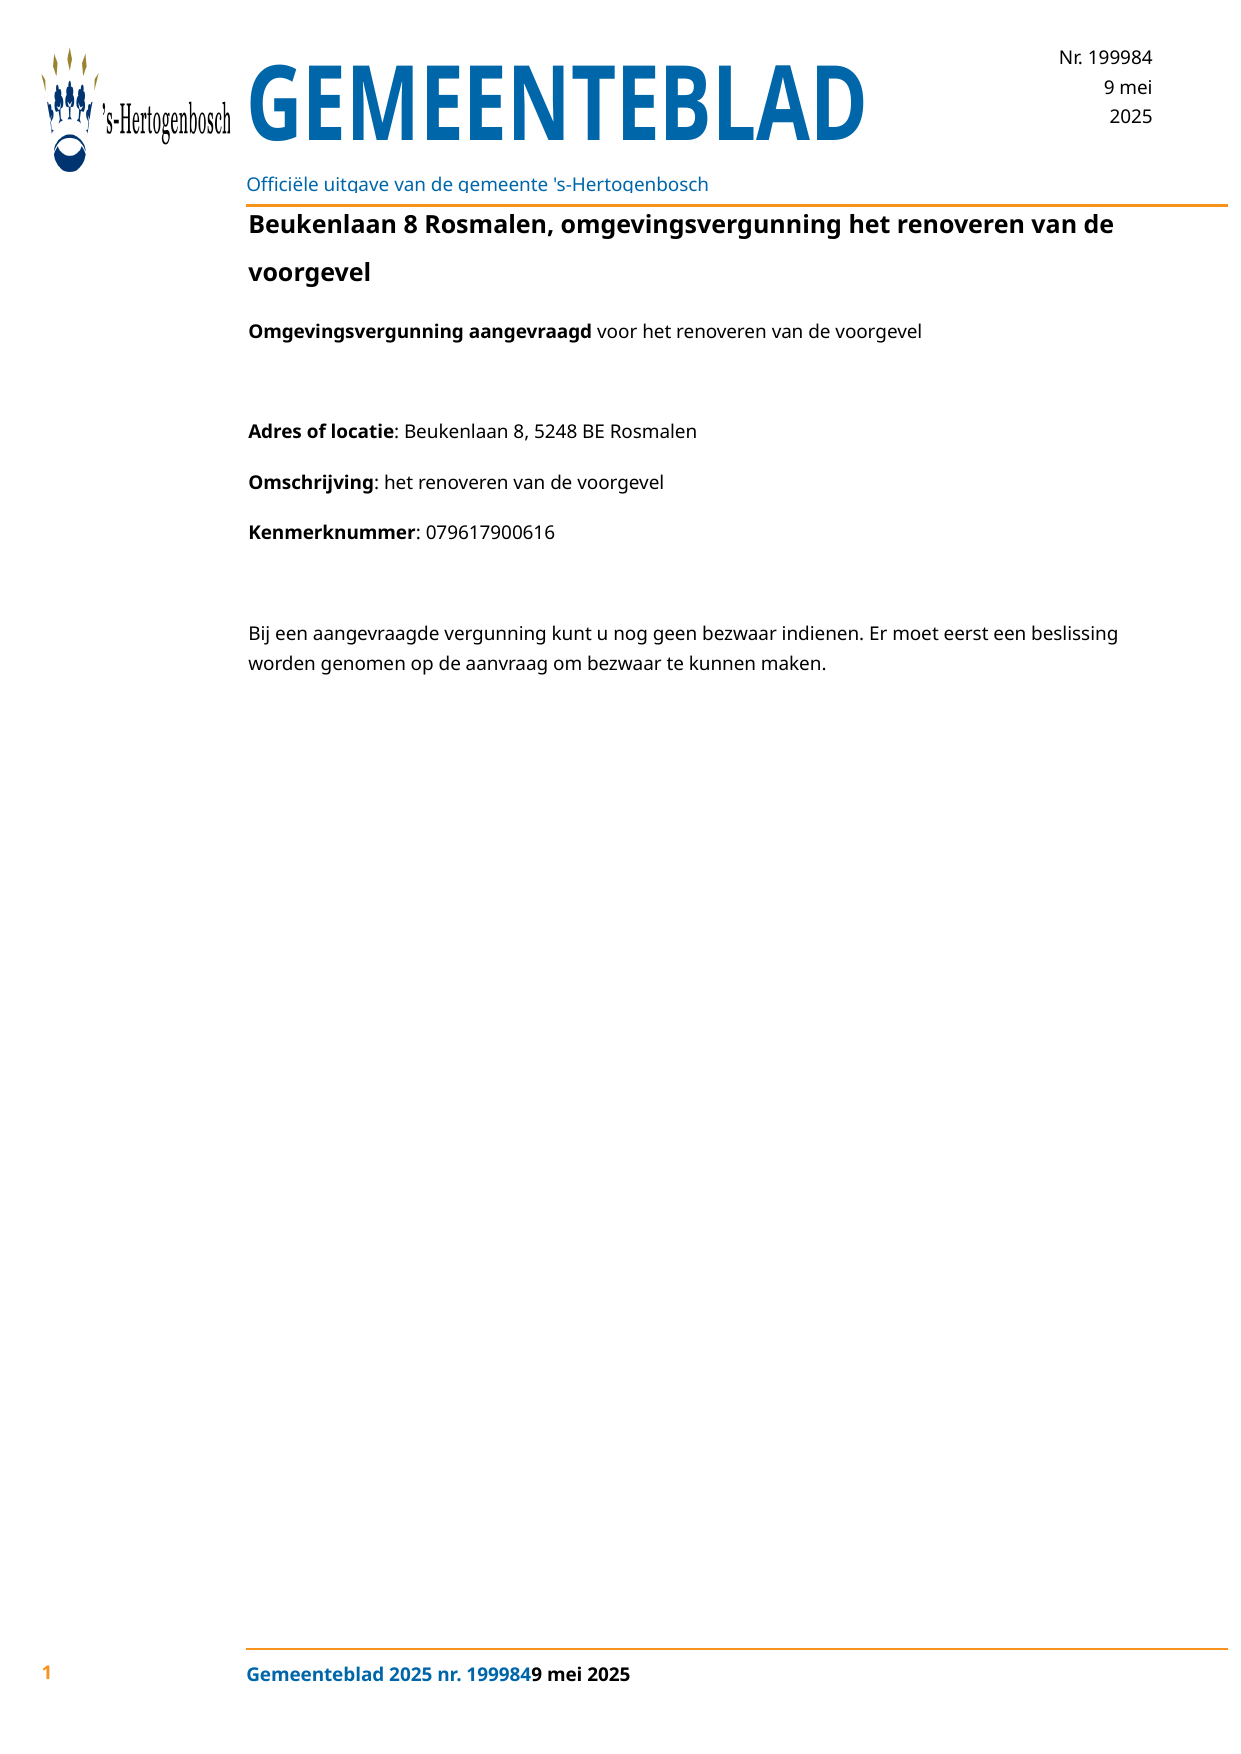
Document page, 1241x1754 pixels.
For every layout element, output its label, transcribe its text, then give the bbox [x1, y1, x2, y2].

text Beukenlaan 8 Rosmalen, omgevingsvergunning het renoveren van de voorgevel [248, 207, 1152, 288]
text Adres of locatie: Beukenlaan 8, 5248 BE Rosmalen [248, 419, 1152, 444]
text Omschrijving: het renoveren van de voorgevel [248, 469, 1152, 495]
text Kenmerknummer: 079617900616 [248, 519, 1152, 545]
picture [41, 47, 231, 172]
text Bij een aangevraagde vergunning kunt u nog geen bezwaar indienen. Er moet eerst een beslissing worden genomen op de aanvraag om bezwaar te kunnen maken. [248, 620, 1152, 676]
text Omgevingsvergunning aangevraagd voor het renoveren van de voorgevel [248, 318, 1152, 344]
